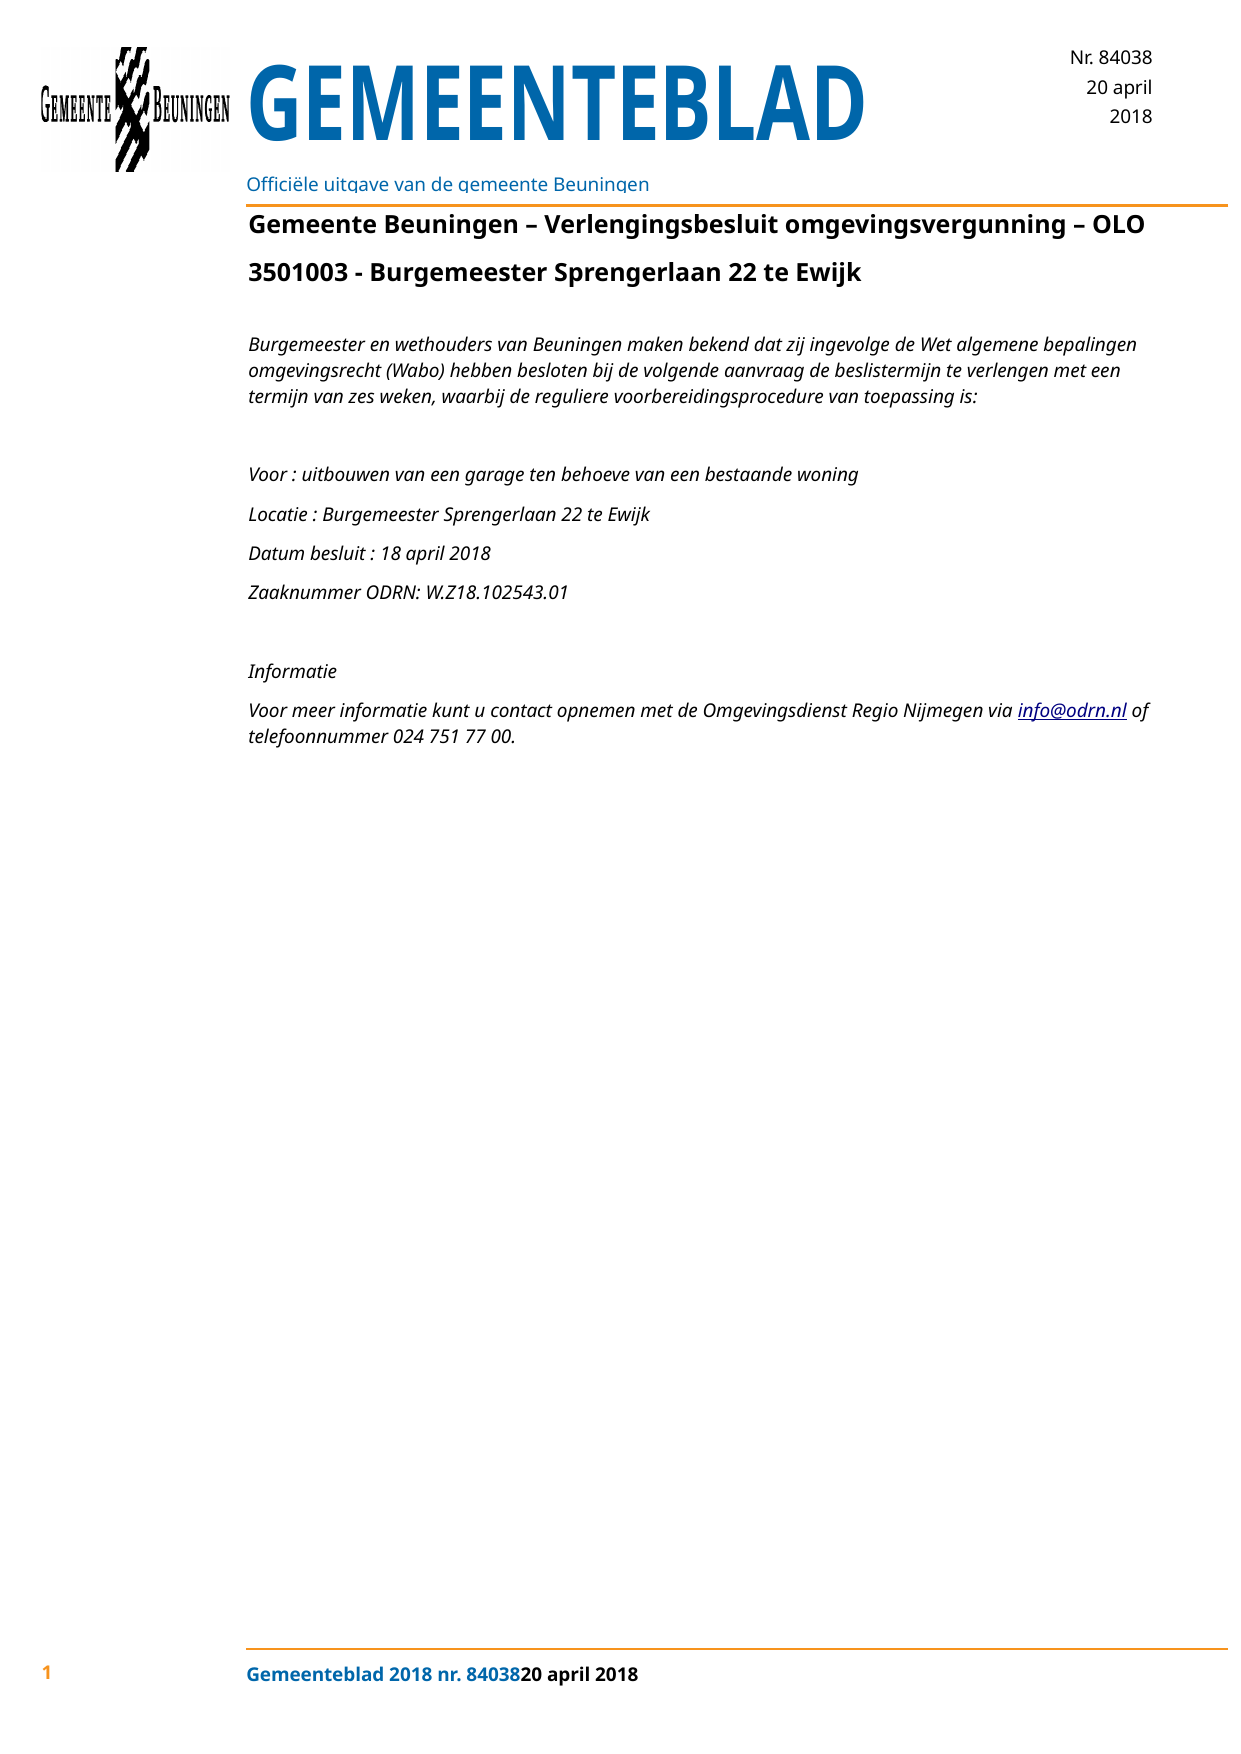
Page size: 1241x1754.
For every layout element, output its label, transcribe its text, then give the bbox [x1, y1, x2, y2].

text Gemeente Beuningen – Verlengingsbesluit omgevingsvergunning – OLO 3501003 - Burgemeester Sprengerlaan 22 te Ewijk [248, 207, 1152, 288]
text Locatie : Burgemeester Sprengerlaan 22 te Ewijk [248, 501, 1152, 526]
text Voor meer informatie kunt u contact opnemen met de Omgevingsdienst Regio Nijmegen via info@odrn.nl of telefoonnummer 024 751 77 00. [248, 697, 1152, 748]
text Informatie [248, 658, 1152, 683]
picture [41, 47, 231, 172]
text Zaaknummer ODRN: W.Z18.102543.01 [248, 579, 1152, 605]
text Burgemeester en wethouders van Beuningen maken bekend dat zij ingevolge de Wet algemene bepalingen omgevingsrecht (Wabo) hebben besloten bij de volgende aanvraag de beslistermijn te verlengen met een termijn van zes weken, waarbij de reguliere voorbereidingsprocedure van toepassing is: [248, 331, 1152, 409]
text Datum besluit : 18 april 2018 [248, 540, 1152, 566]
text Voor : uitbouwen van een garage ten behoeve van een bestaande woning [248, 461, 1152, 487]
